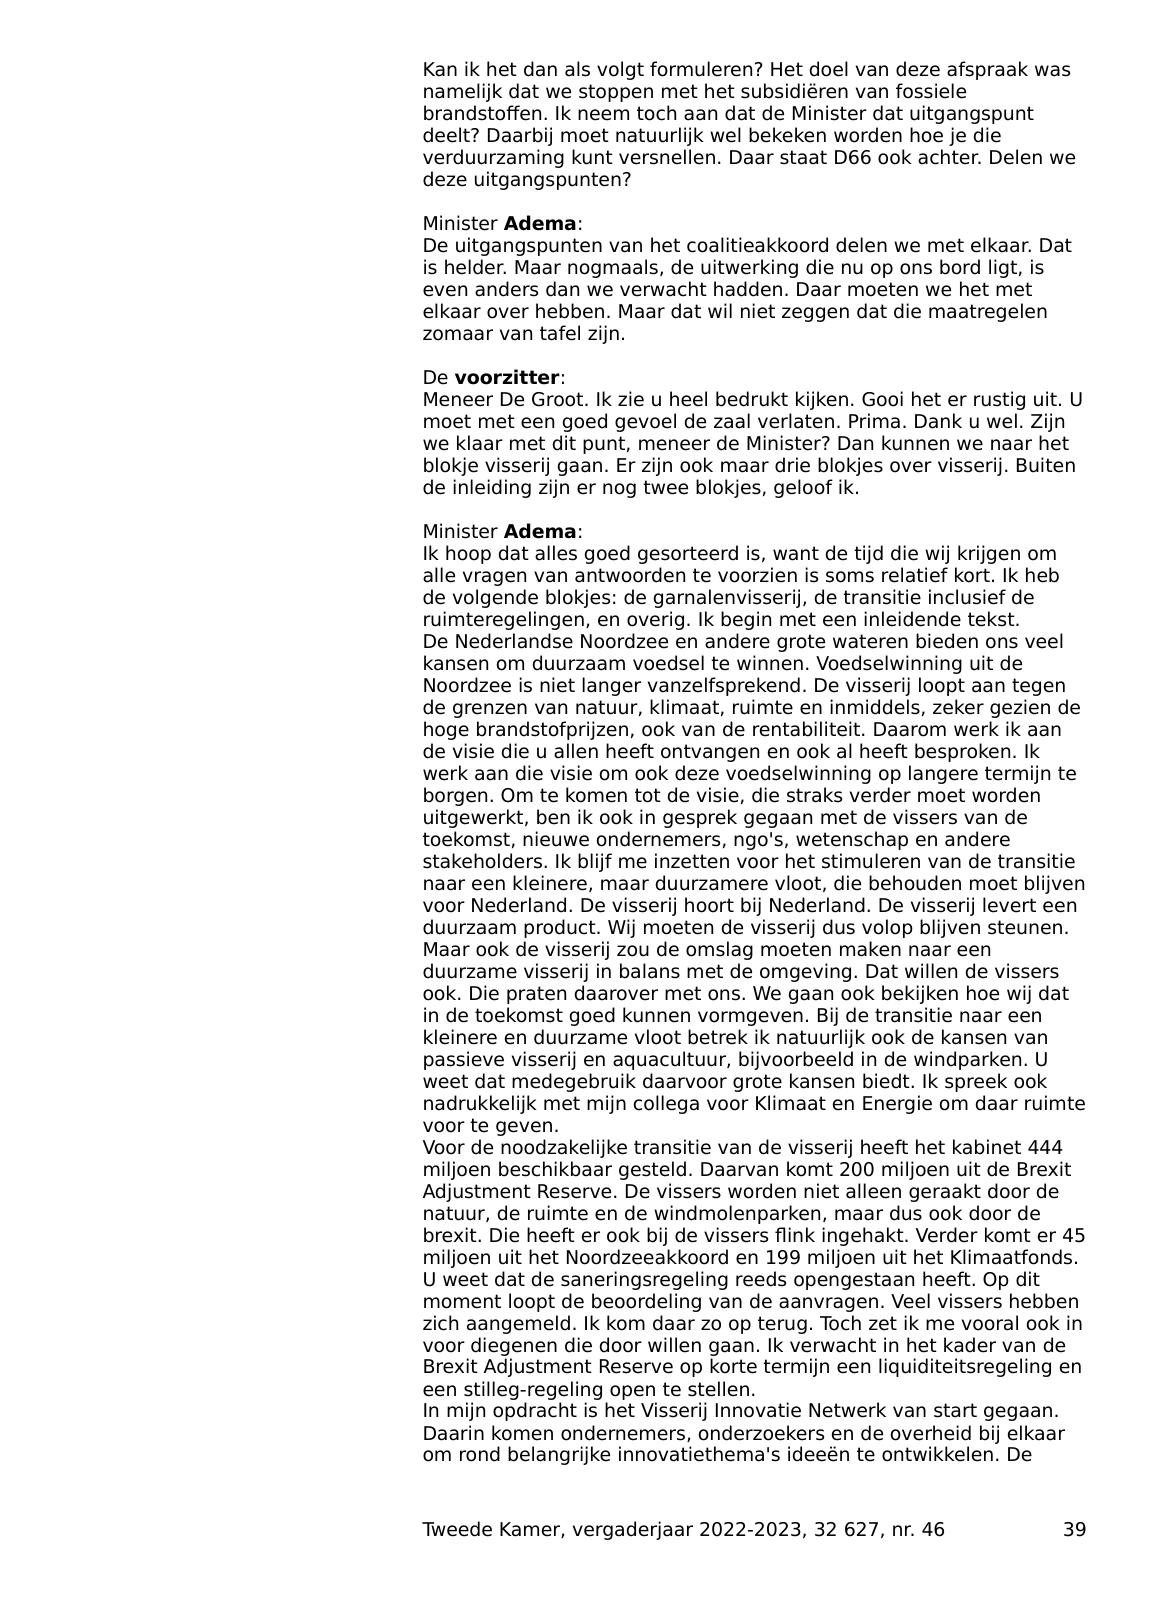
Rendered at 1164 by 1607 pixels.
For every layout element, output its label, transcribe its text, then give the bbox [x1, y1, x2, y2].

text In mijn opdracht is het Visserij Innovatie Netwerk van start gegaan. Daarin komen ondernemers, onderzoekers en de overheid bij elkaar om rond belangrijke innovatiethema's ideeën te ontwikkelen. De [422, 1400, 1087, 1466]
text Kan ik het dan als volgt formuleren? Het doel van deze afspraak was namelijk dat we stoppen met het subsidiëren van fossiele brandstoffen. Ik neem toch aan dat de Minister dat uitgangspunt deelt? Daarbij moet natuurlijk wel bekeken worden hoe je die verduurzaming kunt versnellen. Daar staat D66 ook achter. Delen we deze uitgangspunten? [422, 59, 1087, 191]
text De voorzitter: [422, 367, 1087, 389]
text Minister Adema: [422, 213, 1087, 235]
text Minister Adema: [422, 521, 1087, 543]
text Ik hoop dat alles goed gesorteerd is, want de tijd die wij krijgen om alle vragen van antwoorden te voorzien is soms relatief kort. Ik heb de volgende blokjes: de garnalenvisserij, de transitie inclusief de ruimteregelingen, en overig. Ik begin met een inleidende tekst. [422, 543, 1087, 631]
text Voor de noodzakelijke transitie van de visserij heeft het kabinet 444 miljoen beschikbaar gesteld. Daarvan komt 200 miljoen uit de Brexit Adjustment Reserve. De vissers worden niet alleen geraakt door de natuur, de ruimte en de windmolenparken, maar dus ook door de brexit. Die heeft er ook bij de vissers flink ingehakt. Verder komt er 45 miljoen uit het Noordzeeakkoord en 199 miljoen uit het Klimaatfonds. U weet dat de saneringsregeling reeds opengestaan heeft. Op dit moment loopt de beoordeling van de aanvragen. Veel vissers hebben zich aangemeld. Ik kom daar zo op terug. Toch zet ik me vooral ook in voor diegenen die door willen gaan. Ik verwacht in het kader van de Brexit Adjustment Reserve op korte termijn een liquiditeitsregeling en een stilleg-regeling open te stellen. [422, 1137, 1087, 1400]
text De Nederlandse Noordzee en andere grote wateren bieden ons veel kansen om duurzaam voedsel te winnen. Voedselwinning uit de Noordzee is niet langer vanzelfsprekend. De visserij loopt aan tegen de grenzen van natuur, klimaat, ruimte en inmiddels, zeker gezien de hoge brandstofprijzen, ook van de rentabiliteit. Daarom werk ik aan de visie die u allen heeft ontvangen en ook al heeft besproken. Ik werk aan die visie om ook deze voedselwinning op langere termijn te borgen. Om te komen tot de visie, die straks verder moet worden uitgewerkt, ben ik ook in gesprek gegaan met de vissers van de toekomst, nieuwe ondernemers, ngo's, wetenschap en andere stakeholders. Ik blijf me inzetten voor het stimuleren van de transitie naar een kleinere, maar duurzamere vloot, die behouden moet blijven voor Nederland. De visserij hoort bij Nederland. De visserij levert een duurzaam product. Wij moeten de visserij dus volop blijven steunen. Maar ook de visserij zou de omslag moeten maken naar een duurzame visserij in balans met de omgeving. Dat willen de vissers ook. Die praten daarover met ons. We gaan ook bekijken hoe wij dat in de toekomst goed kunnen vormgeven. Bij de transitie naar een kleinere en duurzame vloot betrek ik natuurlijk ook de kansen van passieve visserij en aquacultuur, bijvoorbeeld in de windparken. U weet dat medegebruik daarvoor grote kansen biedt. Ik spreek ook nadrukkelijk met mijn collega voor Klimaat en Energie om daar ruimte voor te geven. [422, 631, 1087, 1137]
text Meneer De Groot. Ik zie u heel bedrukt kijken. Gooi het er rustig uit. U moet met een goed gevoel de zaal verlaten. Prima. Dank u wel. Zijn we klaar met dit punt, meneer de Minister? Dan kunnen we naar het blokje visserij gaan. Er zijn ook maar drie blokjes over visserij. Buiten de inleiding zijn er nog twee blokjes, geloof ik. [422, 389, 1087, 499]
text De uitgangspunten van het coalitieakkoord delen we met elkaar. Dat is helder. Maar nogmaals, de uitwerking die nu op ons bord ligt, is even anders dan we verwacht hadden. Daar moeten we het met elkaar over hebben. Maar dat wil niet zeggen dat die maatregelen zomaar van tafel zijn. [422, 235, 1087, 345]
